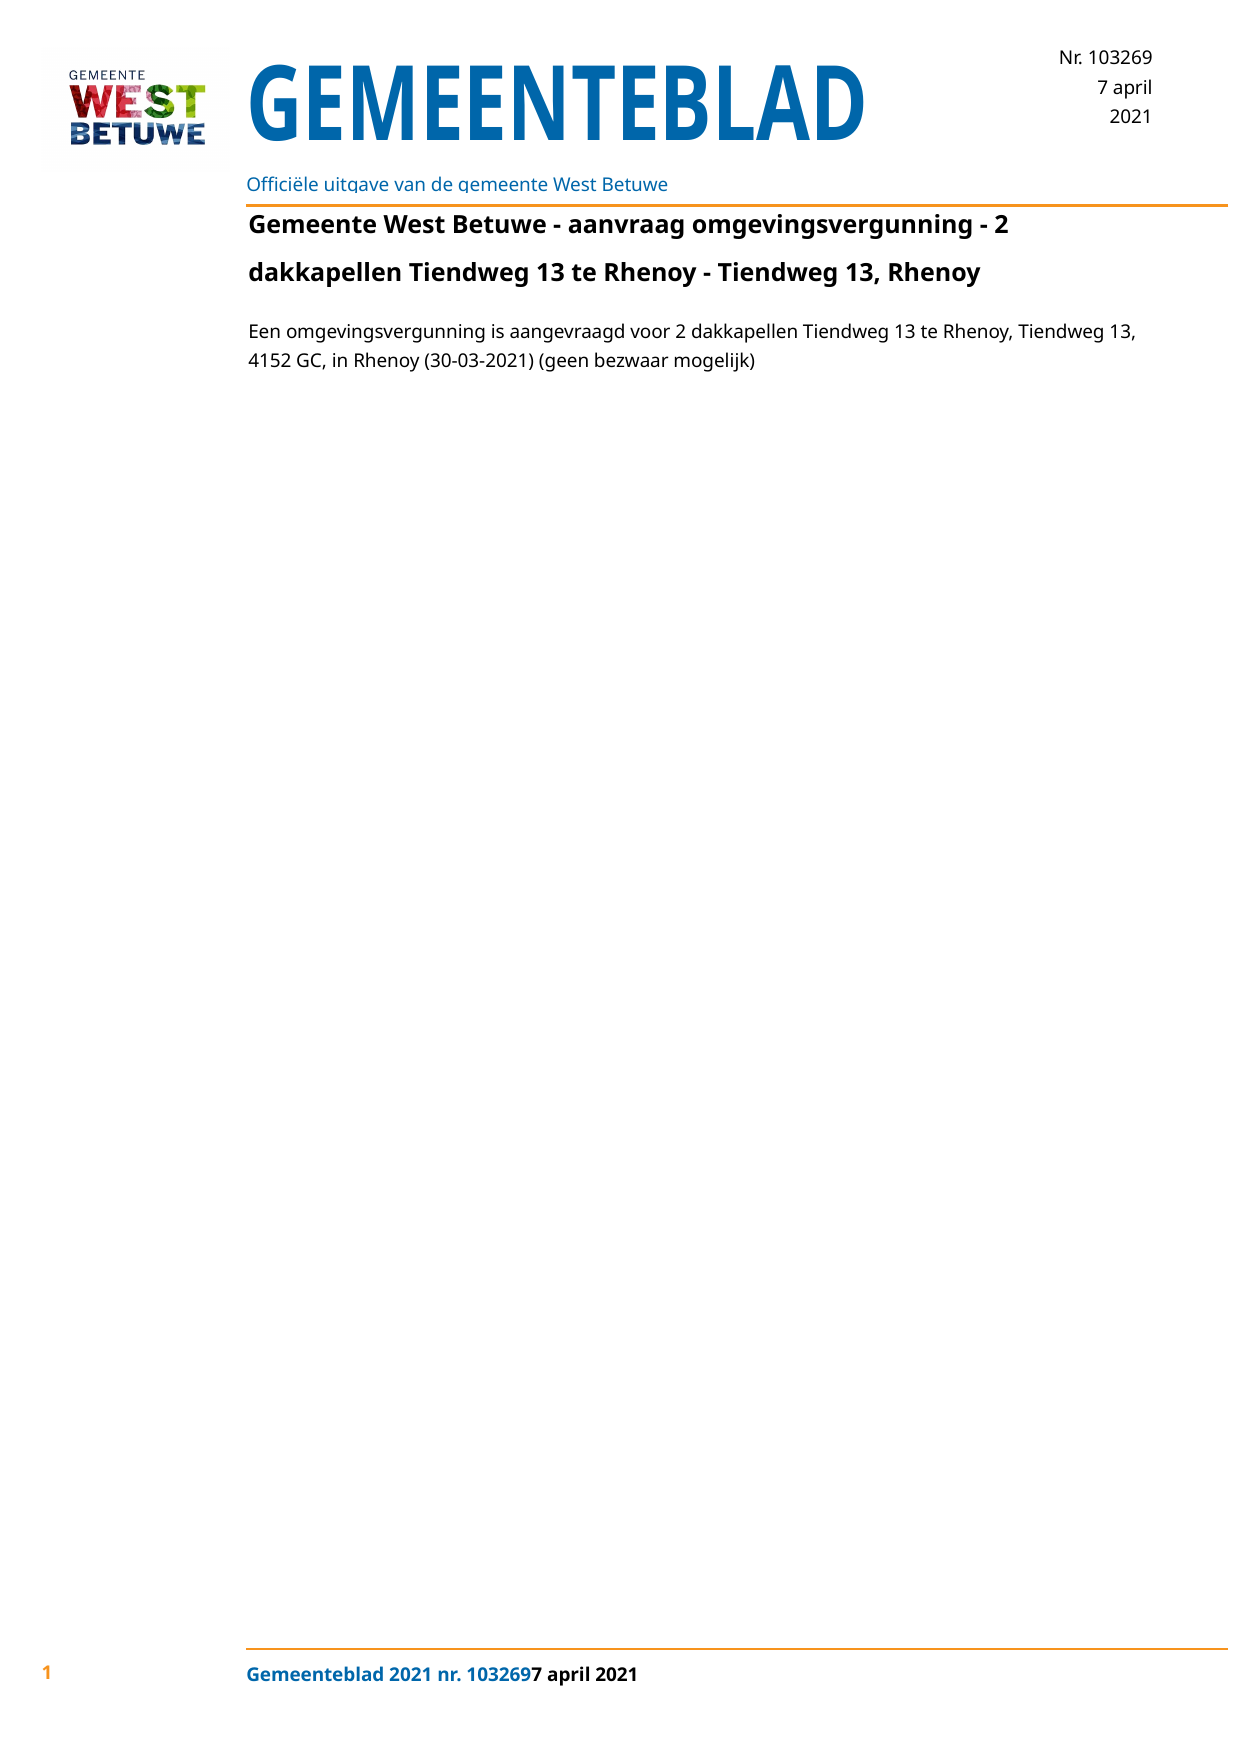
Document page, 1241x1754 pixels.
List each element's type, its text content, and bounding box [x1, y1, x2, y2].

picture [41, 47, 231, 172]
text Gemeente West Betuwe - aanvraag omgevingsvergunning - 2 dakkapellen Tiendweg 13 te Rhenoy - Tiendweg 13, Rhenoy [248, 207, 1152, 288]
text Een omgevingsvergunning is aangevraagd voor 2 dakkapellen Tiendweg 13 te Rhenoy, Tiendweg 13, 4152 GC, in Rhenoy (30-03-2021) (geen bezwaar mogelijk) [248, 318, 1152, 373]
